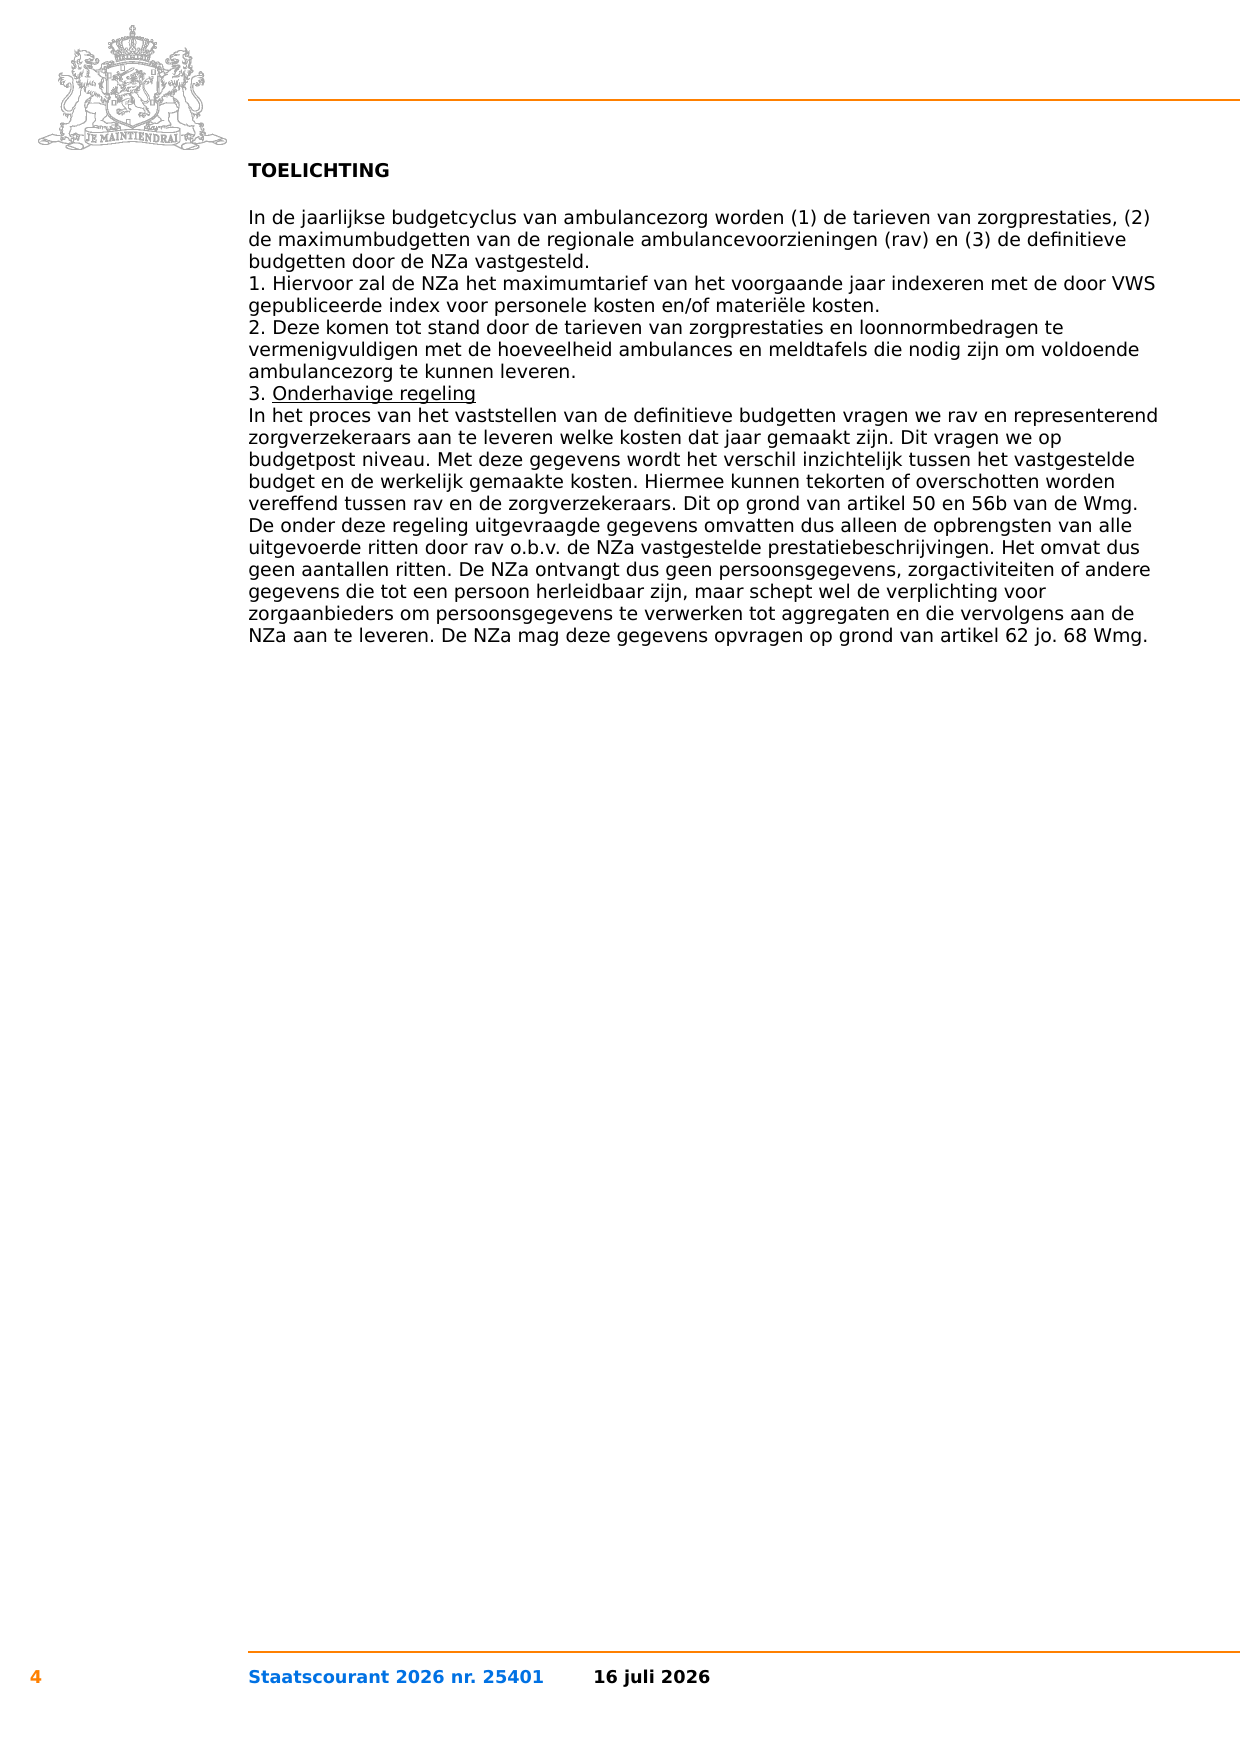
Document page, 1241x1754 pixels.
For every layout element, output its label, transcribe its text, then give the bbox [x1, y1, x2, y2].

text 2. Deze komen tot stand door de tarieven van zorgprestaties en loonnormbedragen te vermenigvuldigen met de hoeveelheid ambulances en meldtafels die nodig zijn om voldoende ambulancezorg te kunnen leveren. [248, 317, 1163, 383]
text In de jaarlijkse budgetcyclus van ambulancezorg worden (1) de tarieven van zorgprestaties, (2) de maximumbudgetten van de regionale ambulancevoorzieningen (rav) en (3) de definitieve budgetten door de NZa vastgesteld. [248, 207, 1163, 273]
text In het proces van het vaststellen van de definitieve budgetten vragen we rav en representerend zorgverzekeraars aan te leveren welke kosten dat jaar gemaakt zijn. Dit vragen we op budgetpost niveau. Met deze gegevens wordt het verschil inzichtelijk tussen het vastgestelde budget en de werkelijk gemaakte kosten. Hiermee kunnen tekorten of overschotten worden vereffend tussen rav en de zorgverzekeraars. Dit op grond van artikel 50 en 56b van de Wmg. [248, 405, 1163, 514]
subtitle TOELICHTING [248, 160, 1163, 182]
text 3. Onderhavige regeling [248, 383, 1163, 405]
picture [38, 25, 227, 150]
text 1. Hiervoor zal de NZa het maximumtarief van het voorgaande jaar indexeren met de door VWS gepubliceerde index voor personele kosten en/of materiële kosten. [248, 273, 1163, 317]
text De onder deze regeling uitgevraagde gegevens omvatten dus alleen de opbrengsten van alle uitgevoerde ritten door rav o.b.v. de NZa vastgestelde prestatiebeschrijvingen. Het omvat dus geen aantallen ritten. De NZa ontvangt dus geen persoonsgegevens, zorgactiviteiten of andere gegevens die tot een persoon herleidbaar zijn, maar schept wel de verplichting voor zorgaanbieders om persoonsgegevens te verwerken tot aggregaten en die vervolgens aan de NZa aan te leveren. De NZa mag deze gegevens opvragen op grond van artikel 62 jo. 68 Wmg. [248, 514, 1163, 646]
